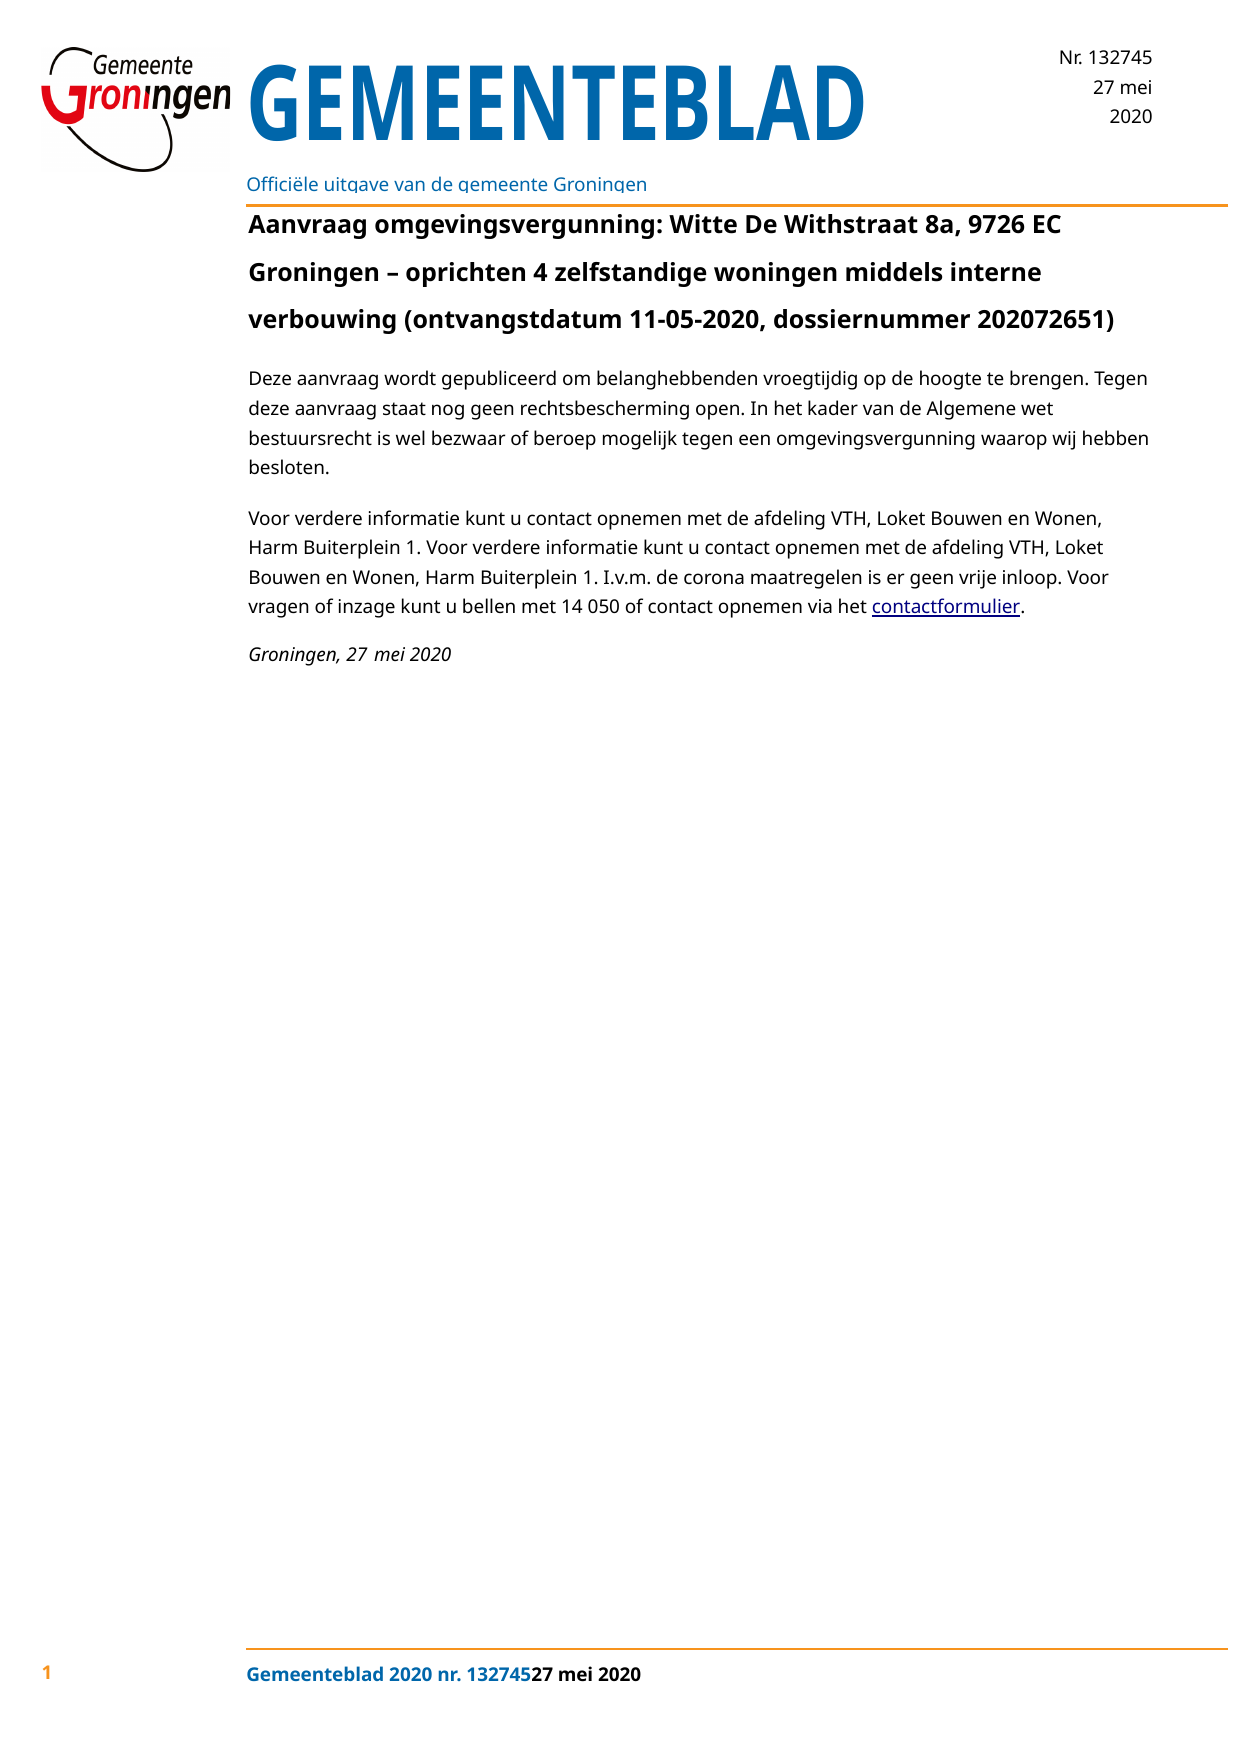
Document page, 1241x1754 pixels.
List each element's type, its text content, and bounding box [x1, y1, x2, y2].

picture [41, 47, 231, 172]
text Aanvraag omgevingsvergunning: Witte De Withstraat 8a, 9726 EC Groningen – oprichten 4 zelfstandige woningen middels interne verbouwing (ontvangstdatum 11-05-2020, dossiernummer 202072651) [248, 207, 1152, 336]
text Deze aanvraag wordt gepubliceerd om belanghebbenden vroegtijdig op de hoogte te brengen. Tegen deze aanvraag staat nog geen rechtsbescherming open. In het kader van de Algemene wet bestuursrecht is wel bezwaar of beroep mogelijk tegen een omgevingsvergunning waarop wij hebben besloten. [248, 366, 1152, 480]
text Voor verdere informatie kunt u contact opnemen met de afdeling VTH, Loket Bouwen en Wonen, Harm Buiterplein 1. Voor verdere informatie kunt u contact opnemen met de afdeling VTH, Loket Bouwen en Wonen, Harm Buiterplein 1. I.v.m. de corona maatregelen is er geen vrije inloop. Voor vragen of inzage kunt u bellen met 14 050 of contact opnemen via het contactformulier. [248, 505, 1152, 619]
text Groningen, 27 mei 2020 [248, 641, 1152, 667]
